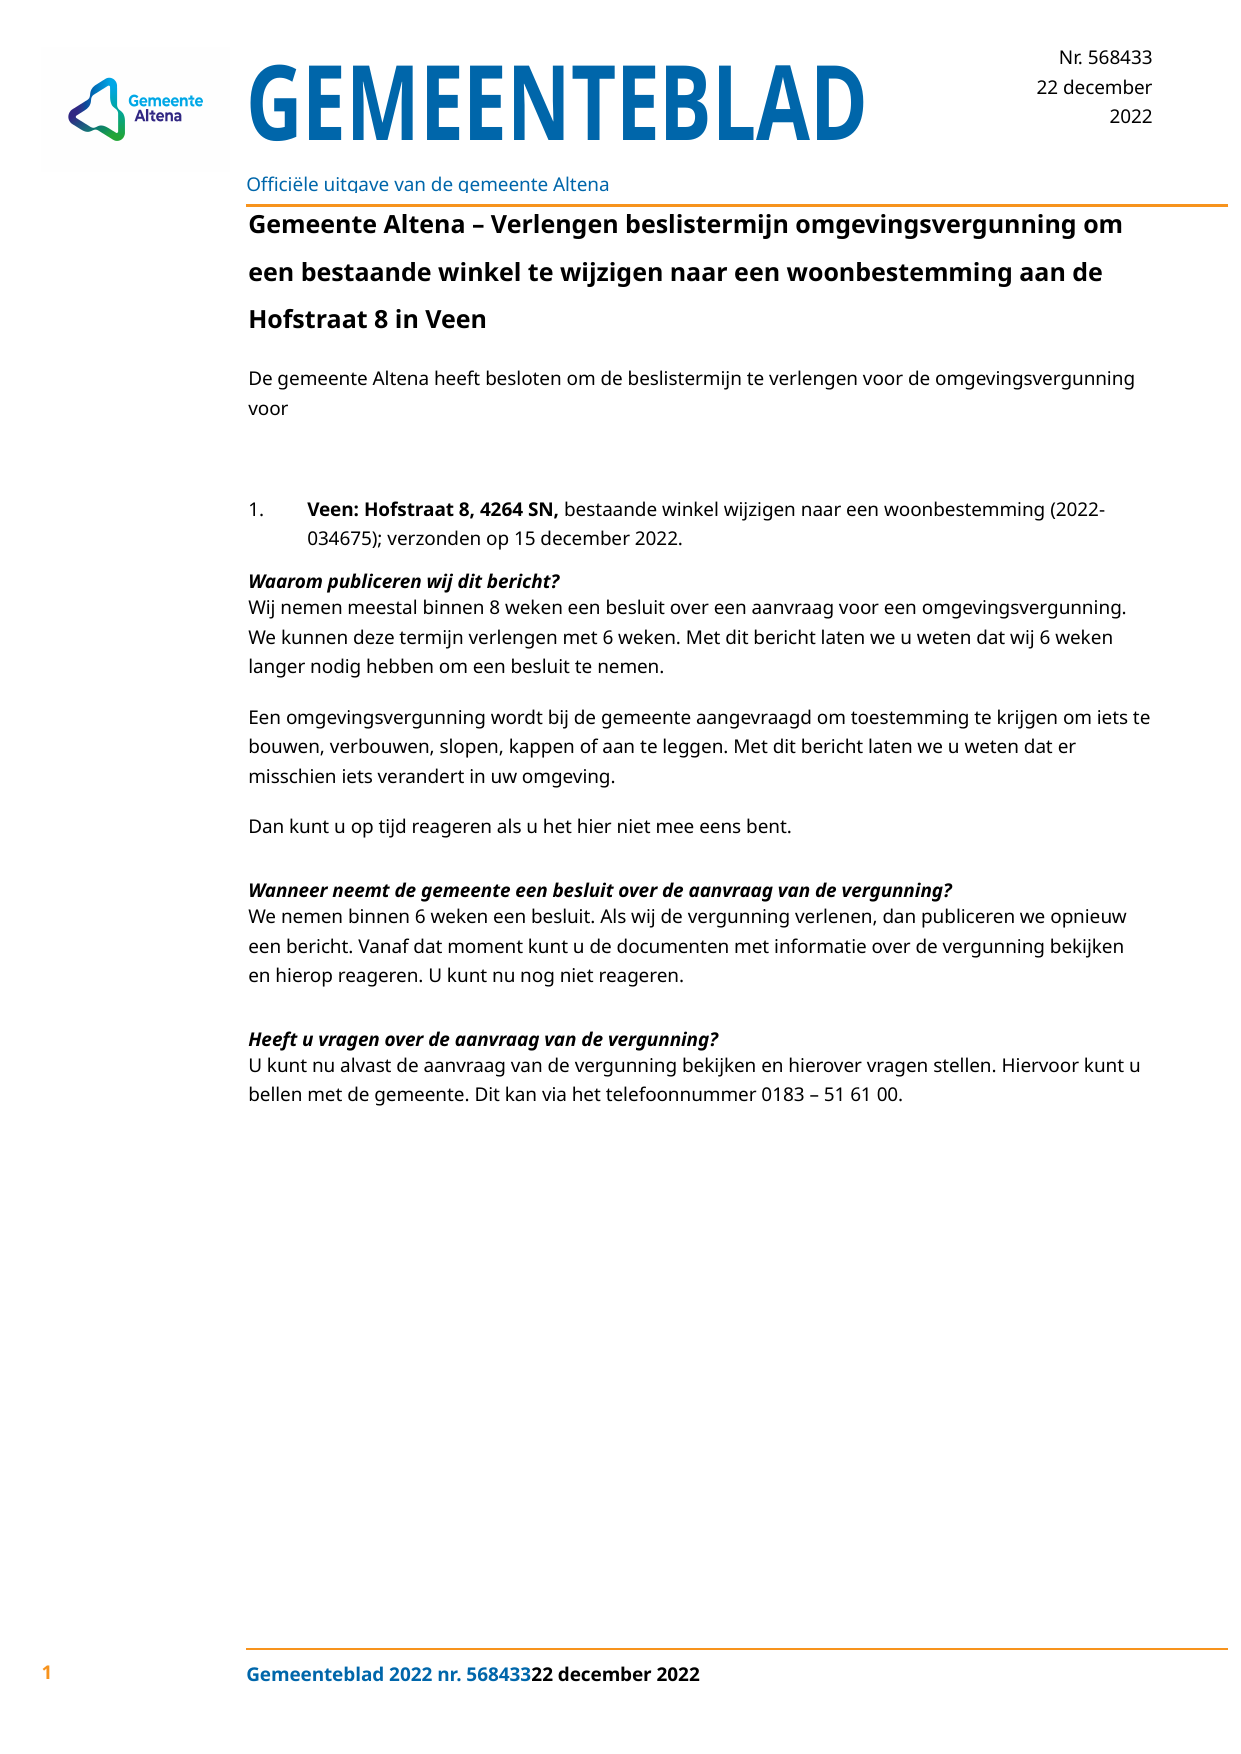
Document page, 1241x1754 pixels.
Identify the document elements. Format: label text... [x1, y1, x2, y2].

text Wij nemen meestal binnen 8 weken een besluit over een aanvraag voor een omgevingsvergunning. We kunnen deze termijn verlengen met 6 weken. Met dit bericht laten we u weten dat wij 6 weken langer nodig hebben om een besluit te nemen. [248, 594, 1152, 679]
text Een omgevingsvergunning wordt bij de gemeente aangevraagd om toestemming te krijgen om iets te bouwen, verbouwen, slopen, kappen of aan te leggen. Met dit bericht laten we u weten dat er misschien iets verandert in uw omgeving. [248, 704, 1152, 789]
text Wanneer neemt de gemeente een besluit over de aanvraag van de vergunning? [248, 877, 1152, 903]
text Heeft u vragen over de aanvraag van de vergunning? [248, 1026, 1152, 1052]
text Dan kunt u op tijd reageren als u het hier niet mee eens bent. [248, 813, 1152, 839]
text U kunt nu alvast de aanvraag van de vergunning bekijken en hierover vragen stellen. Hiervoor kunt u bellen met de gemeente. Dit kan via het telefoonnummer 0183 – 51 61 00. [248, 1052, 1152, 1107]
list Veen: Hofstraat 8, 4264 SN, bestaande winkel wijzigen naar een woonbestemming (2022-034675); verzonden op 15 december 2022. [248, 496, 1152, 551]
text We nemen binnen 6 weken een besluit. Als wij de vergunning verlenen, dan publiceren we opnieuw een bericht. Vanaf dat moment kunt u de documenten met informatie over de vergunning bekijken en hierop reageren. U kunt nu nog niet reageren. [248, 903, 1152, 988]
text Waarom publiceren wij dit bericht? [248, 569, 1152, 594]
text Gemeente Altena – Verlengen beslistermijn omgevingsvergunning om een bestaande winkel te wijzigen naar een woonbestemming aan de Hofstraat 8 in Veen [248, 207, 1152, 336]
text De gemeente Altena heeft besloten om de beslistermijn te verlengen voor de omgevingsvergunning voor [248, 366, 1152, 421]
picture [41, 47, 231, 172]
